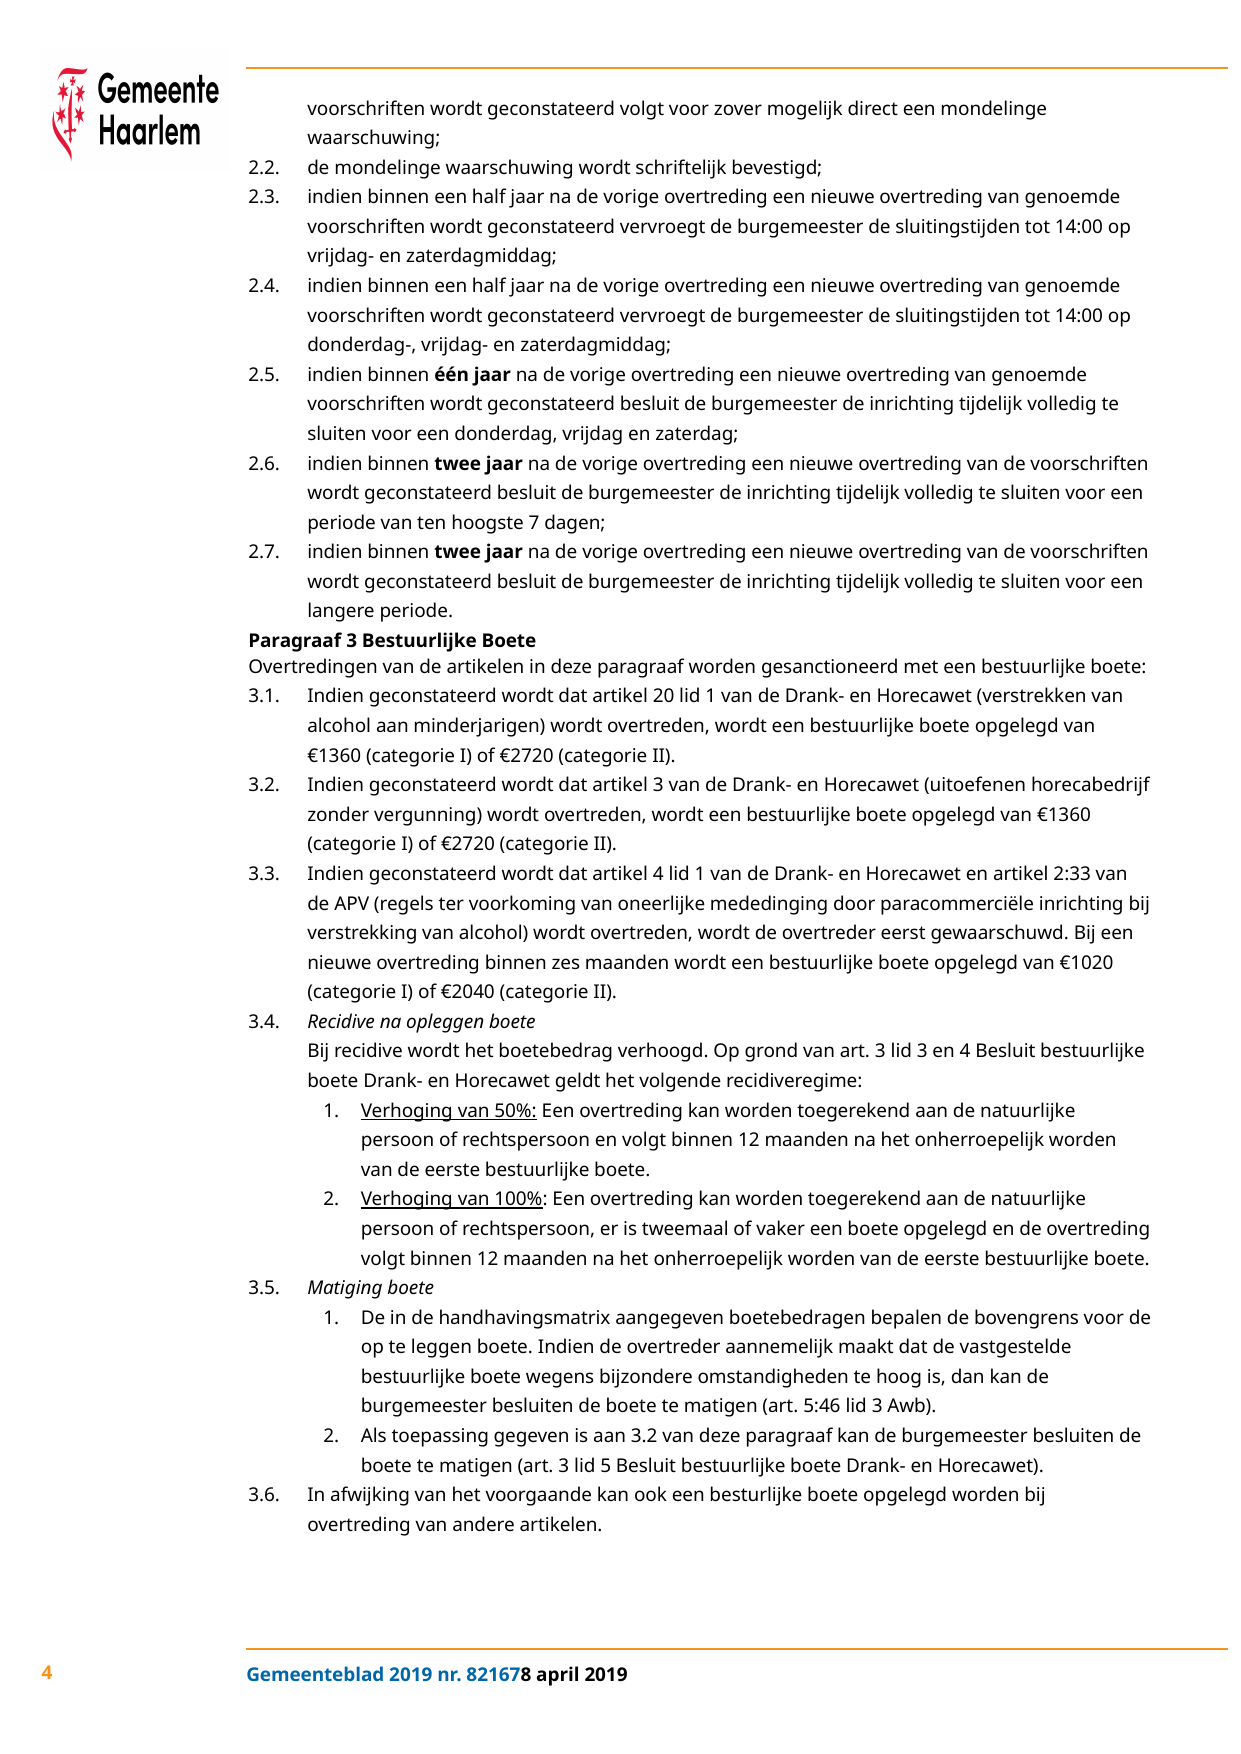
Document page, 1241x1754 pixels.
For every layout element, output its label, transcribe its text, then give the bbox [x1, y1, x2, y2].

list indien binnen een half jaar na de vorige overtreding een nieuwe overtreding van genoemde voorschriften wordt geconstateerd vervroegt de burgemeester de sluitingstijden tot 14:00 op donderdag-, vrijdag- en zaterdagmiddag; [248, 272, 1152, 357]
list indien binnen één jaar na de vorige overtreding een nieuwe overtreding van genoemde voorschriften wordt geconstateerd besluit de burgemeester de inrichting tijdelijk volledig te sluiten voor een donderdag, vrijdag en zaterdag; [248, 361, 1152, 446]
list De in de handhavingsmatrix aangegeven boetebedragen bepalen de bovengrens voor de op te leggen boete. Indien de overtreder aannemelijk maakt dat de vastgestelde bestuurlijke boete wegens bijzondere omstandigheden te hoog is, dan kan de burgemeester besluiten de boete te matigen (art. 5:46 lid 3 Awb). [323, 1304, 1152, 1418]
list de mondelinge waarschuwing wordt schriftelijk bevestigd; [248, 154, 1152, 180]
list indien binnen twee jaar na de vorige overtreding een nieuwe overtreding van de voorschriften wordt geconstateerd besluit de burgemeester de inrichting tijdelijk volledig te sluiten voor een periode van ten hoogste 7 dagen; [248, 450, 1152, 535]
list Recidive na opleggen boete [248, 1008, 1152, 1034]
text Overtredingen van de artikelen in deze paragraaf worden gesanctioneerd met een bestuurlijke boete: [248, 653, 1152, 679]
list Indien geconstateerd wordt dat artikel 20 lid 1 van de Drank- en Horecawet (verstrekken van alcohol aan minderjarigen) wordt overtreden, wordt een bestuurlijke boete opgelegd van €1360 (categorie I) of €2720 (categorie II). [248, 683, 1152, 767]
list indien binnen twee jaar na de vorige overtreding een nieuwe overtreding van de voorschriften wordt geconstateerd besluit de burgemeester de inrichting tijdelijk volledig te sluiten voor een langere periode. [248, 538, 1152, 623]
list voorschriften wordt geconstateerd volgt voor zover mogelijk direct een mondelinge waarschuwing; [248, 95, 1152, 150]
list Matiging boete [248, 1274, 1152, 1300]
list Indien geconstateerd wordt dat artikel 3 van de Drank- en Horecawet (uitoefenen horecabedrijf zonder vergunning) wordt overtreden, wordt een bestuurlijke boete opgelegd van €1360 (categorie I) of €2720 (categorie II). [248, 771, 1152, 856]
list In afwijking van het voorgaande kan ook een besturlijke boete opgelegd worden bij overtreding van andere artikelen. [248, 1481, 1152, 1537]
list Bij recidive wordt het boetebedrag verhoogd. Op grond van art. 3 lid 3 en 4 Besluit bestuurlijke boete Drank- en Horecawet geldt het volgende recidiveregime: [248, 1038, 1152, 1093]
list Indien geconstateerd wordt dat artikel 4 lid 1 van de Drank- en Horecawet en artikel 2:33 van de APV (regels ter voorkoming van oneerlijke mededinging door paracommerciële inrichting bij verstrekking van alcohol) wordt overtreden, wordt de overtreder eerst gewaarschuwd. Bij een nieuwe overtreding binnen zes maanden wordt een bestuurlijke boete opgelegd van €1020 (categorie I) of €2040 (categorie II). [248, 860, 1152, 1004]
list Verhoging van 100%: Een overtreding kan worden toegerekend aan de natuurlijke persoon of rechtspersoon, er is tweemaal of vaker een boete opgelegd en de overtreding volgt binnen 12 maanden na het onherroepelijk worden van de eerste bestuurlijke boete. [323, 1186, 1152, 1270]
list Als toepassing gegeven is aan 3.2 van deze paragraaf kan de burgemeester besluiten de boete te matigen (art. 3 lid 5 Besluit bestuurlijke boete Drank- en Horecawet). [323, 1422, 1152, 1477]
list indien binnen een half jaar na de vorige overtreding een nieuwe overtreding van genoemde voorschriften wordt geconstateerd vervroegt de burgemeester de sluitingstijden tot 14:00 op vrijdag- en zaterdagmiddag; [248, 183, 1152, 268]
list Verhoging van 50%: Een overtreding kan worden toegerekend aan de natuurlijke persoon of rechtspersoon en volgt binnen 12 maanden na het onherroepelijk worden van de eerste bestuurlijke boete. [323, 1097, 1152, 1182]
text Paragraaf 3 Bestuurlijke Boete [248, 627, 1152, 653]
picture [41, 47, 231, 172]
